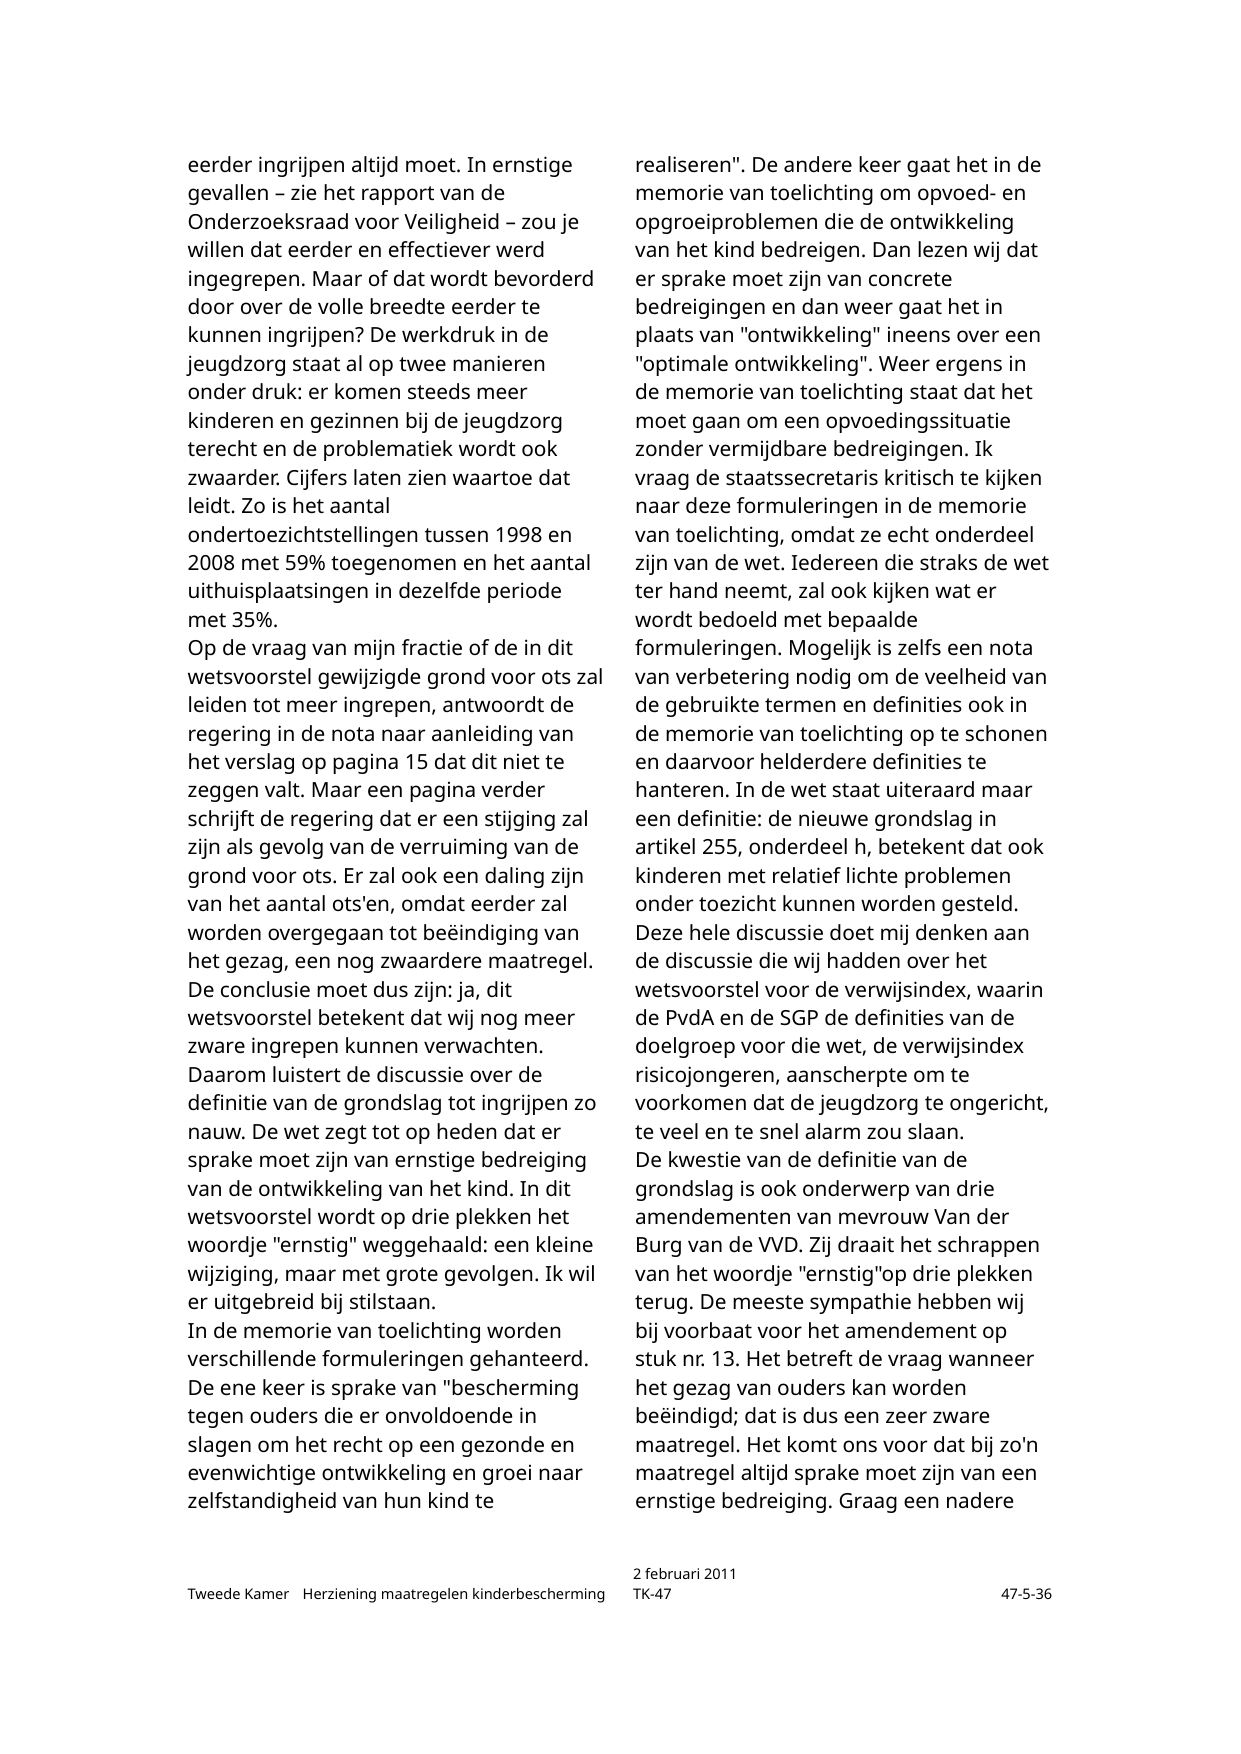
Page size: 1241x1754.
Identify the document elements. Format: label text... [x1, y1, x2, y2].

text realiseren". De andere keer gaat het in de memorie van toelichting om opvoed- en opgroeiproblemen die de ontwikkeling van het kind bedreigen. Dan lezen wij dat er sprake moet zijn van concrete bedreigingen en dan weer gaat het in plaats van "ontwikkeling" ineens over een "optimale ontwikkeling". Weer ergens in de memorie van toelichting staat dat het moet gaan om een opvoedingssituatie zonder vermijdbare bedreigingen. Ik vraag de staatssecretaris kritisch te kijken naar deze formuleringen in de memorie van toelichting, omdat ze echt onderdeel zijn van de wet. Iedereen die straks de wet ter hand neemt, zal ook kijken wat er wordt bedoeld met bepaalde formuleringen. Mogelijk is zelfs een nota van verbetering nodig om de veelheid van de gebruikte termen en definities ook in de memorie van toelichting op te schonen en daarvoor helderdere definities te hanteren. In de wet staat uiteraard maar een definitie: de nieuwe grondslag in artikel 255, onderdeel h, betekent dat ook kinderen met relatief lichte problemen onder toezicht kunnen worden gesteld. Deze hele discussie doet mij denken aan de discussie die wij hadden over het wetsvoorstel voor de verwijsindex, waarin de PvdA en de SGP de definities van de doelgroep voor die wet, de verwijsindex risicojongeren, aanscherpte om te voorkomen dat de jeugdzorg te ongericht, te veel en te snel alarm zou slaan. [635, 150, 1053, 1145]
text In de memorie van toelichting worden verschillende formuleringen gehanteerd. De ene keer is sprake van "bescherming tegen ouders die er onvoldoende in slagen om het recht op een gezonde en evenwichtige ontwikkeling en groei naar zelfstandigheid van hun kind te [187, 1316, 605, 1515]
text Op de vraag van mijn fractie of de in dit wetsvoorstel gewijzigde grond voor ots zal leiden tot meer ingrepen, antwoordt de regering in de nota naar aanleiding van het verslag op pagina 15 dat dit niet te zeggen valt. Maar een pagina verder schrijft de regering dat er een stijging zal zijn als gevolg van de verruiming van de grond voor ots. Er zal ook een daling zijn van het aantal ots'en, omdat eerder zal worden overgegaan tot beëindiging van het gezag, een nog zwaardere maatregel. De conclusie moet dus zijn: ja, dit wetsvoorstel betekent dat wij nog meer zware ingrepen kunnen verwachten. Daarom luistert de discussie over de definitie van de grondslag tot ingrijpen zo nauw. De wet zegt tot op heden dat er sprake moet zijn van ernstige bedreiging van de ontwikkeling van het kind. In dit wetsvoorstel wordt op drie plekken het woordje "ernstig" weggehaald: een kleine wijziging, maar met grote gevolgen. Ik wil er uitgebreid bij stilstaan. [187, 633, 605, 1316]
text eerder ingrijpen altijd moet. In ernstige gevallen – zie het rapport van de Onderzoeksraad voor Veiligheid – zou je willen dat eerder en effectiever werd ingegrepen. Maar of dat wordt bevorderd door over de volle breedte eerder te kunnen ingrijpen? De werkdruk in de jeugdzorg staat al op twee manieren onder druk: er komen steeds meer kinderen en gezinnen bij de jeugdzorg terecht en de problematiek wordt ook zwaarder. Cijfers laten zien waartoe dat leidt. Zo is het aantal ondertoezichtstellingen tussen 1998 en 2008 met 59% toegenomen en het aantal uithuisplaatsingen in dezelfde periode met 35%. [187, 150, 605, 633]
text De kwestie van de definitie van de grondslag is ook onderwerp van drie amendementen van mevrouw Van der Burg van de VVD. Zij draait het schrappen van het woordje "ernstig"op drie plekken terug. De meeste sympathie hebben wij bij voorbaat voor het amendement op stuk nr. 13. Het betreft de vraag wanneer het gezag van ouders kan worden beëindigd; dat is dus een zeer zware maatregel. Het komt ons voor dat bij zo'n maatregel altijd sprake moet zijn van een ernstige bedreiging. Graag een nadere [635, 1145, 1053, 1515]
